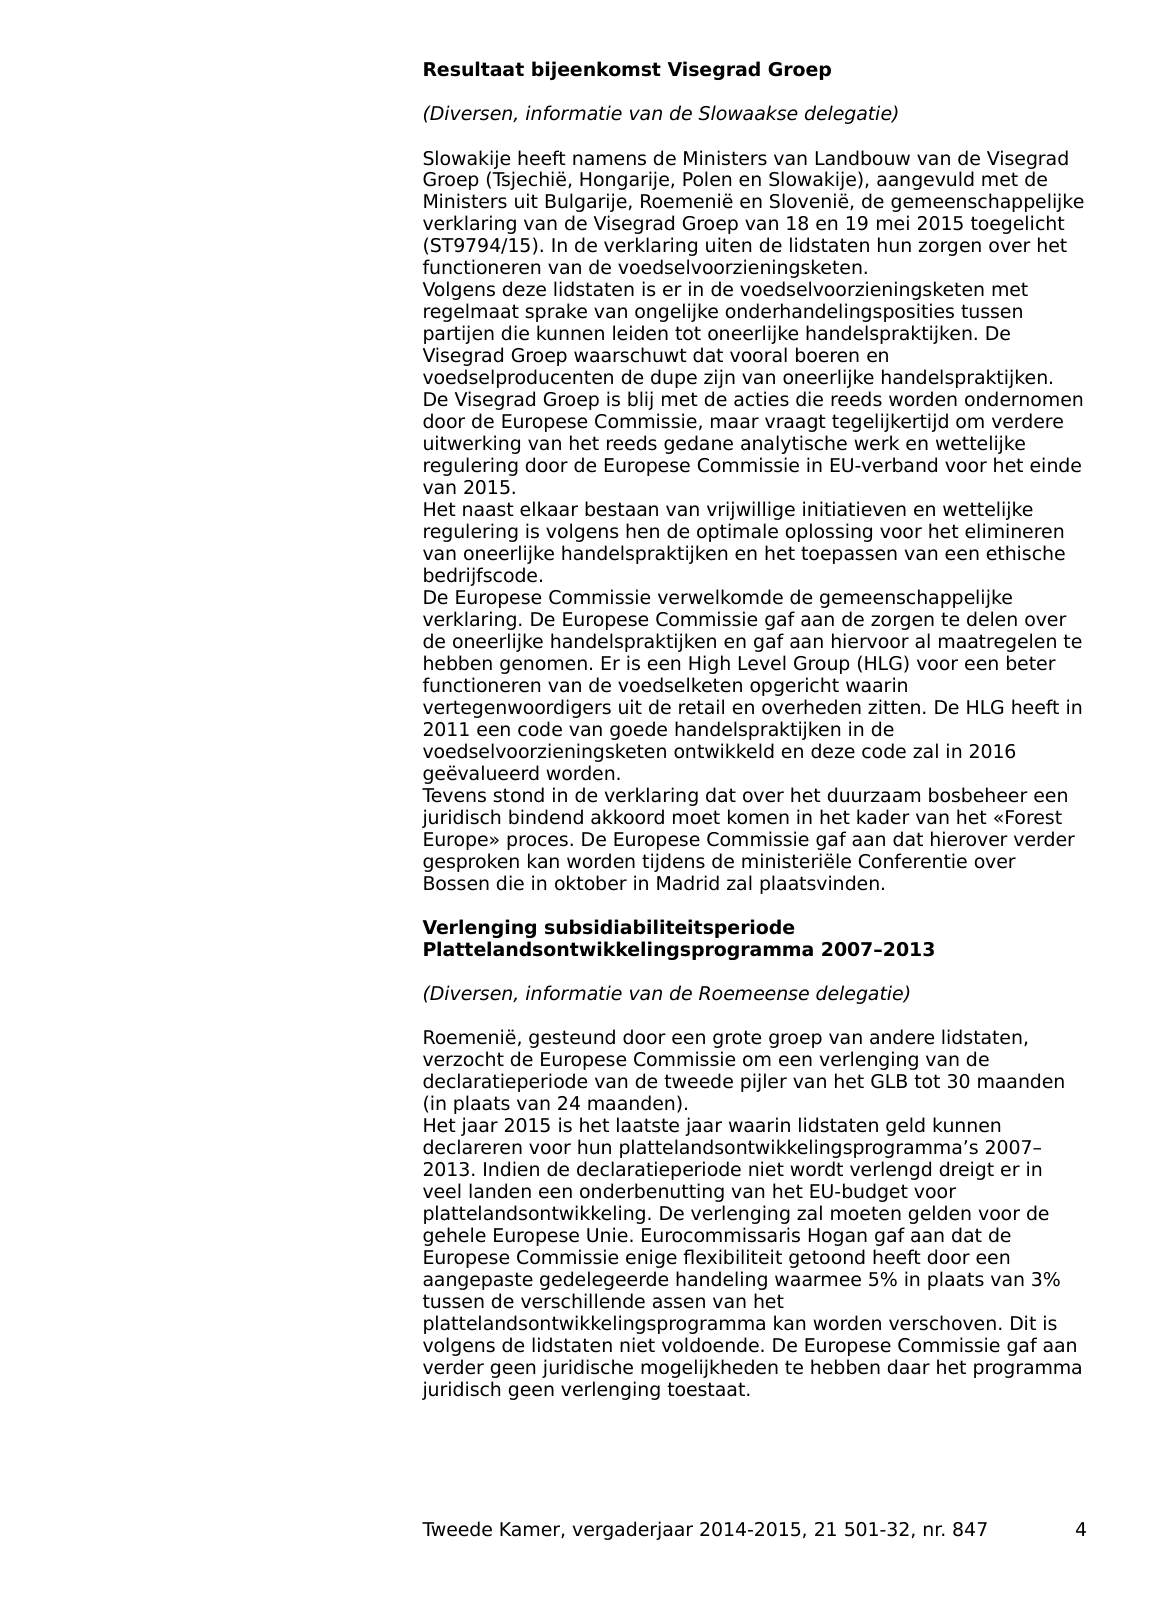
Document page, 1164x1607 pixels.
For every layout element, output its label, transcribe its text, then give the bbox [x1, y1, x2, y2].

subtitle Resultaat bijeenkomst Visegrad Groep [422, 59, 1087, 81]
text (Diversen, informatie van de Slowaakse delegatie) [422, 103, 1087, 125]
text Tevens stond in de verklaring dat over het duurzaam bosbeheer een juridisch bindend akkoord moet komen in het kader van het «Forest Europe» proces. De Europese Commissie gaf aan dat hierover verder gesproken kan worden tijdens de ministeriële Conferentie over Bossen die in oktober in Madrid zal plaatsvinden. [422, 785, 1087, 895]
text Roemenië, gesteund door een grote groep van andere lidstaten, verzocht de Europese Commissie om een verlenging van de declaratieperiode van de tweede pijler van het GLB tot 30 maanden (in plaats van 24 maanden). [422, 1027, 1087, 1115]
text De Europese Commissie verwelkomde de gemeenschappelijke verklaring. De Europese Commissie gaf aan de zorgen te delen over de oneerlijke handelspraktijken en gaf aan hiervoor al maatregelen te hebben genomen. Er is een High Level Group (HLG) voor een beter functioneren van de voedselketen opgericht waarin vertegenwoordigers uit de retail en overheden zitten. De HLG heeft in 2011 een code van goede handelspraktijken in de voedselvoorzieningsketen ontwikkeld en deze code zal in 2016 geëvalueerd worden. [422, 587, 1087, 785]
text Het naast elkaar bestaan van vrijwillige initiatieven en wettelijke regulering is volgens hen de optimale oplossing voor het elimineren van oneerlijke handelspraktijken en het toepassen van een ethische bedrijfscode. [422, 499, 1087, 587]
text Slowakije heeft namens de Ministers van Landbouw van de Visegrad Groep (Tsjechië, Hongarije, Polen en Slowakije), aangevuld met de Ministers uit Bulgarije, Roemenië en Slovenië, de gemeenschappelijke verklaring van de Visegrad Groep van 18 en 19 mei 2015 toegelicht (ST9794/15). In de verklaring uiten de lidstaten hun zorgen over het functioneren van de voedselvoorzieningsketen. [422, 147, 1087, 279]
subtitle Verlenging subsidiabiliteitsperiode Plattelandsontwikkelingsprogramma 2007–2013 [422, 917, 1087, 961]
text Volgens deze lidstaten is er in de voedselvoorzieningsketen met regelmaat sprake van ongelijke onderhandelingsposities tussen partijen die kunnen leiden tot oneerlijke handelspraktijken. De Visegrad Groep waarschuwt dat vooral boeren en voedselproducenten de dupe zijn van oneerlijke handelspraktijken. De Visegrad Groep is blij met de acties die reeds worden ondernomen door de Europese Commissie, maar vraagt tegelijkertijd om verdere uitwerking van het reeds gedane analytische werk en wettelijke regulering door de Europese Commissie in EU-verband voor het einde van 2015. [422, 279, 1087, 499]
text Het jaar 2015 is het laatste jaar waarin lidstaten geld kunnen declareren voor hun plattelandsontwikkelingsprogramma’s 2007–2013. Indien de declaratieperiode niet wordt verlengd dreigt er in veel landen een onderbenutting van het EU-budget voor plattelandsontwikkeling. De verlenging zal moeten gelden voor de gehele Europese Unie. Eurocommissaris Hogan gaf aan dat de Europese Commissie enige flexibiliteit getoond heeft door een aangepaste gedelegeerde handeling waarmee 5% in plaats van 3% tussen de verschillende assen van het plattelandsontwikkelingsprogramma kan worden verschoven. Dit is volgens de lidstaten niet voldoende. De Europese Commissie gaf aan verder geen juridische mogelijkheden te hebben daar het programma juridisch geen verlenging toestaat. [422, 1115, 1087, 1401]
text (Diversen, informatie van de Roemeense delegatie) [422, 983, 1087, 1005]
